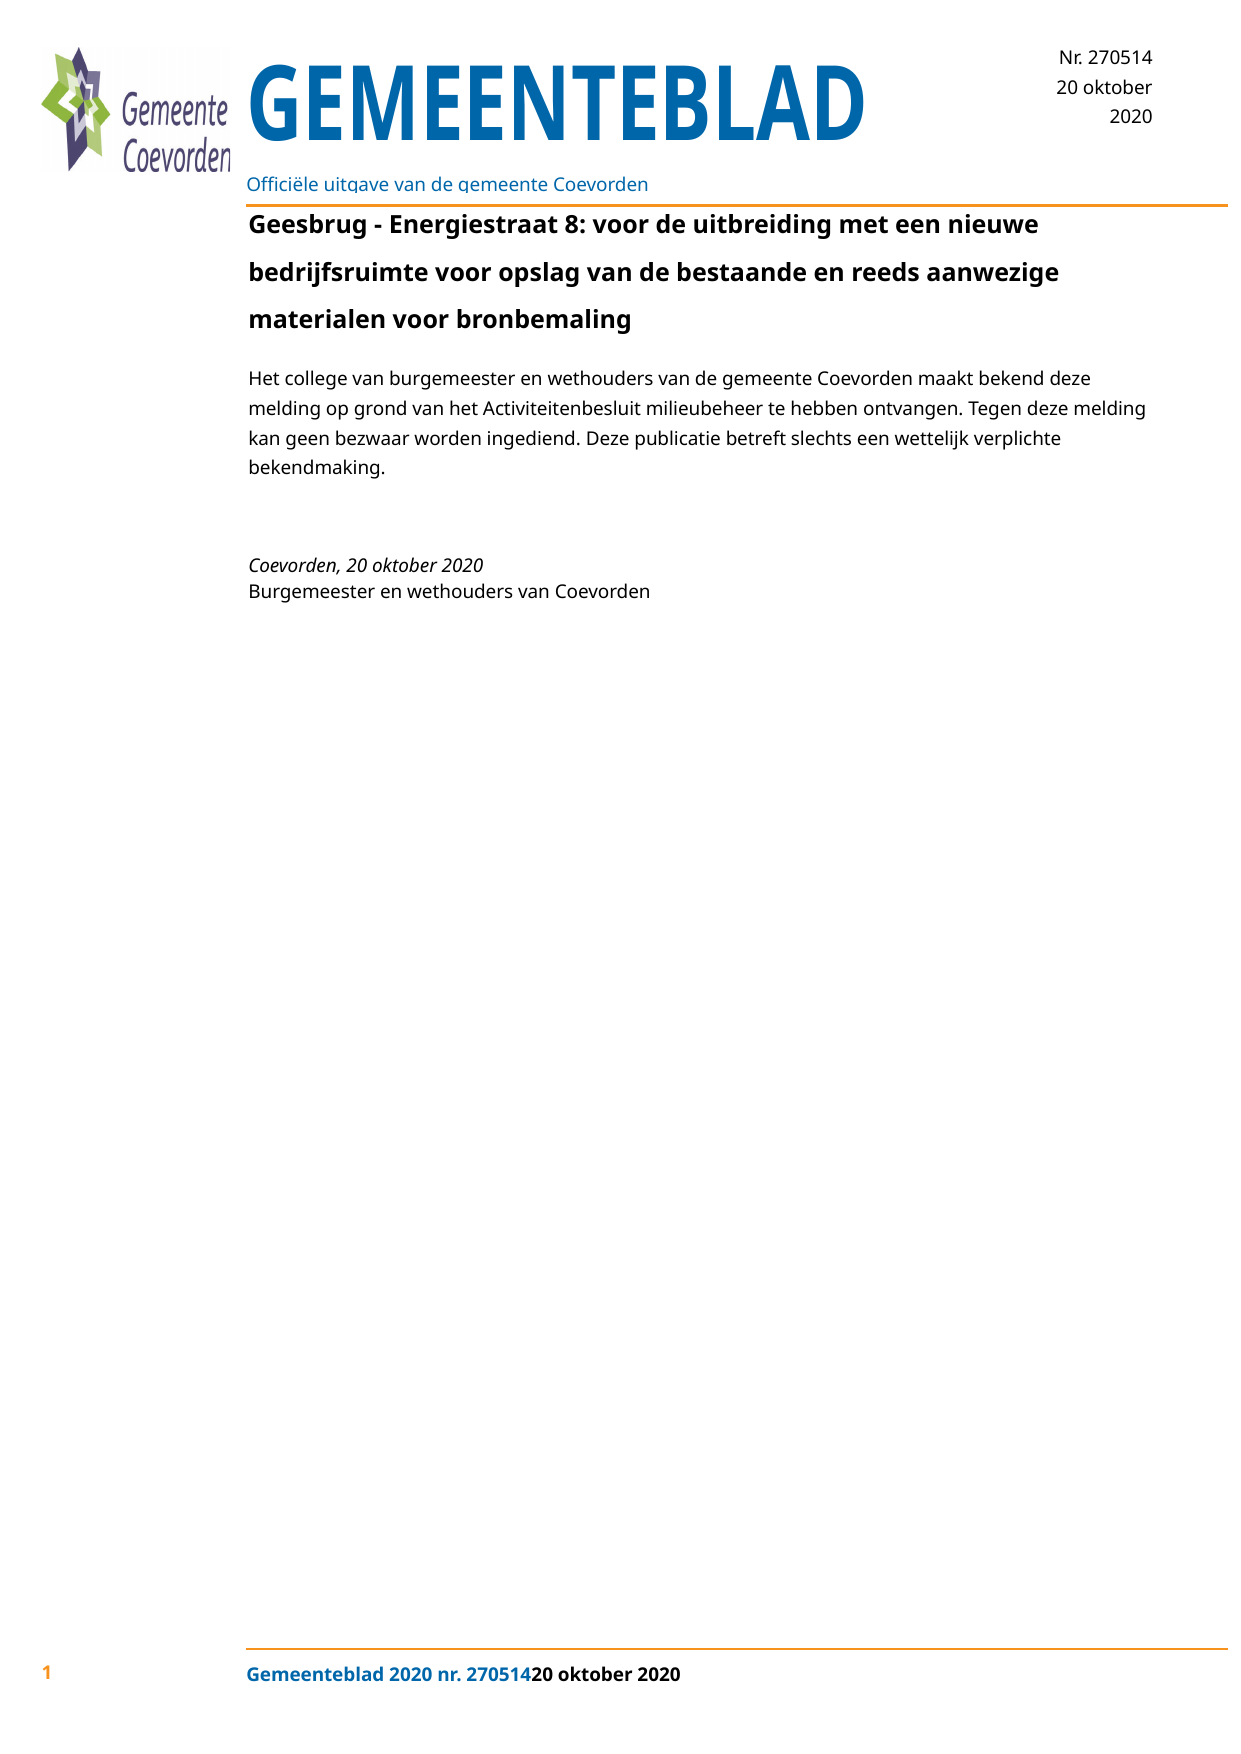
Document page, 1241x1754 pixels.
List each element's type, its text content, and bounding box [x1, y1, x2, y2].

text Het college van burgemeester en wethouders van de gemeente Coevorden maakt bekend deze melding op grond van het Activiteitenbesluit milieubeheer te hebben ontvangen. Tegen deze melding kan geen bezwaar worden ingediend. Deze publicatie betreft slechts een wettelijk verplichte bekendmaking. [248, 366, 1152, 480]
text Burgemeester en wethouders van Coevorden [248, 578, 1152, 604]
picture [41, 47, 231, 172]
text Geesbrug - Energiestraat 8: voor de uitbreiding met een nieuwe bedrijfsruimte voor opslag van de bestaande en reeds aanwezige materialen voor bronbemaling [248, 207, 1152, 336]
text Coevorden, 20 oktober 2020 [248, 552, 1152, 578]
